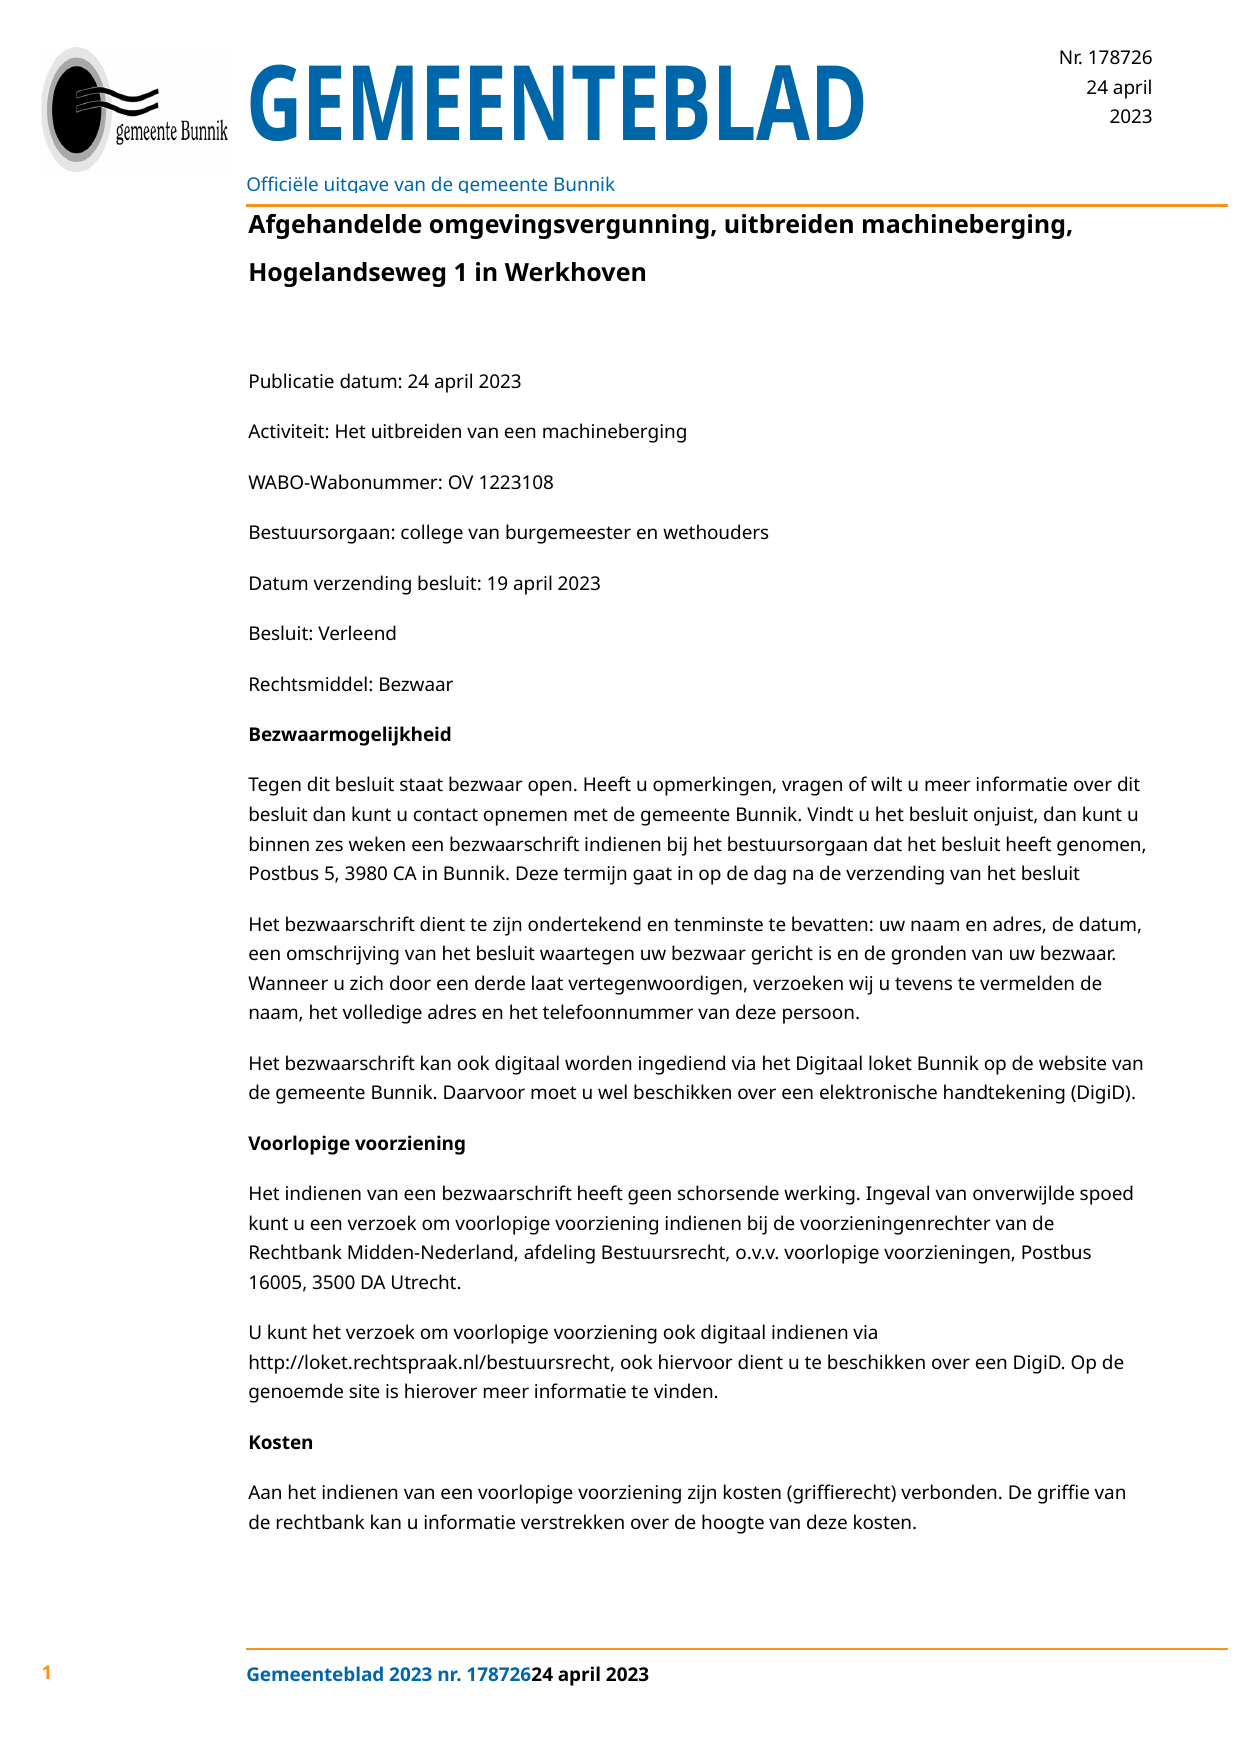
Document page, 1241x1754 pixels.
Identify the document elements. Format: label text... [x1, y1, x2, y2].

text Rechtsmiddel: Bezwaar [248, 671, 1152, 697]
text Kosten [248, 1429, 1152, 1455]
text Datum verzending besluit: 19 april 2023 [248, 570, 1152, 596]
text Het bezwaarschrift kan ook digitaal worden ingediend via het Digitaal loket Bunnik op de website van de gemeente Bunnik. Daarvoor moet u wel beschikken over een elektronische handtekening (DigiD). [248, 1050, 1152, 1105]
text U kunt het verzoek om voorlopige voorziening ook digitaal indienen via http://loket.rechtspraak.nl/bestuursrecht, ook hiervoor dient u te beschikken over een DigiD. Op de genoemde site is hierover meer informatie te vinden. [248, 1319, 1152, 1404]
text Besluit: Verleend [248, 620, 1152, 646]
text Publicatie datum: 24 april 2023 [248, 368, 1152, 394]
text Het indienen van een bezwaarschrift heeft geen schorsende werking. Ingeval van onverwijlde spoed kunt u een verzoek om voorlopige voorziening indienen bij de voorzieningenrechter van de Rechtbank Midden-Nederland, afdeling Bestuursrecht, o.v.v. voorlopige voorzieningen, Postbus 16005, 3500 DA Utrecht. [248, 1180, 1152, 1295]
picture [41, 47, 231, 172]
text Bestuursorgaan: college van burgemeester en wethouders [248, 519, 1152, 545]
text Aan het indienen van een voorlopige voorziening zijn kosten (griffierecht) verbonden. De griffie van de rechtbank kan u informatie verstrekken over de hoogte van deze kosten. [248, 1479, 1152, 1535]
text Voorlopige voorziening [248, 1130, 1152, 1156]
text Activiteit: Het uitbreiden van een machineberging [248, 419, 1152, 444]
text Bezwaarmogelijkheid [248, 721, 1152, 747]
text Tegen dit besluit staat bezwaar open. Heeft u opmerkingen, vragen of wilt u meer informatie over dit besluit dan kunt u contact opnemen met de gemeente Bunnik. Vindt u het besluit onjuist, dan kunt u binnen zes weken een bezwaarschrift indienen bij het bestuursorgaan dat het besluit heeft genomen, Postbus 5, 3980 CA in Bunnik. Deze termijn gaat in op de dag na de verzending van het besluit [248, 772, 1152, 886]
text Afgehandelde omgevingsvergunning, uitbreiden machineberging, Hogelandseweg 1 in Werkhoven [248, 207, 1152, 288]
text WABO-Wabonummer: OV 1223108 [248, 469, 1152, 495]
text Het bezwaarschrift dient te zijn ondertekend en tenminste te bevatten: uw naam en adres, de datum, een omschrijving van het besluit waartegen uw bezwaar gericht is en de gronden van uw bezwaar. Wanneer u zich door een derde laat vertegenwoordigen, verzoeken wij u tevens te vermelden de naam, het volledige adres en het telefoonnummer van deze persoon. [248, 911, 1152, 1025]
